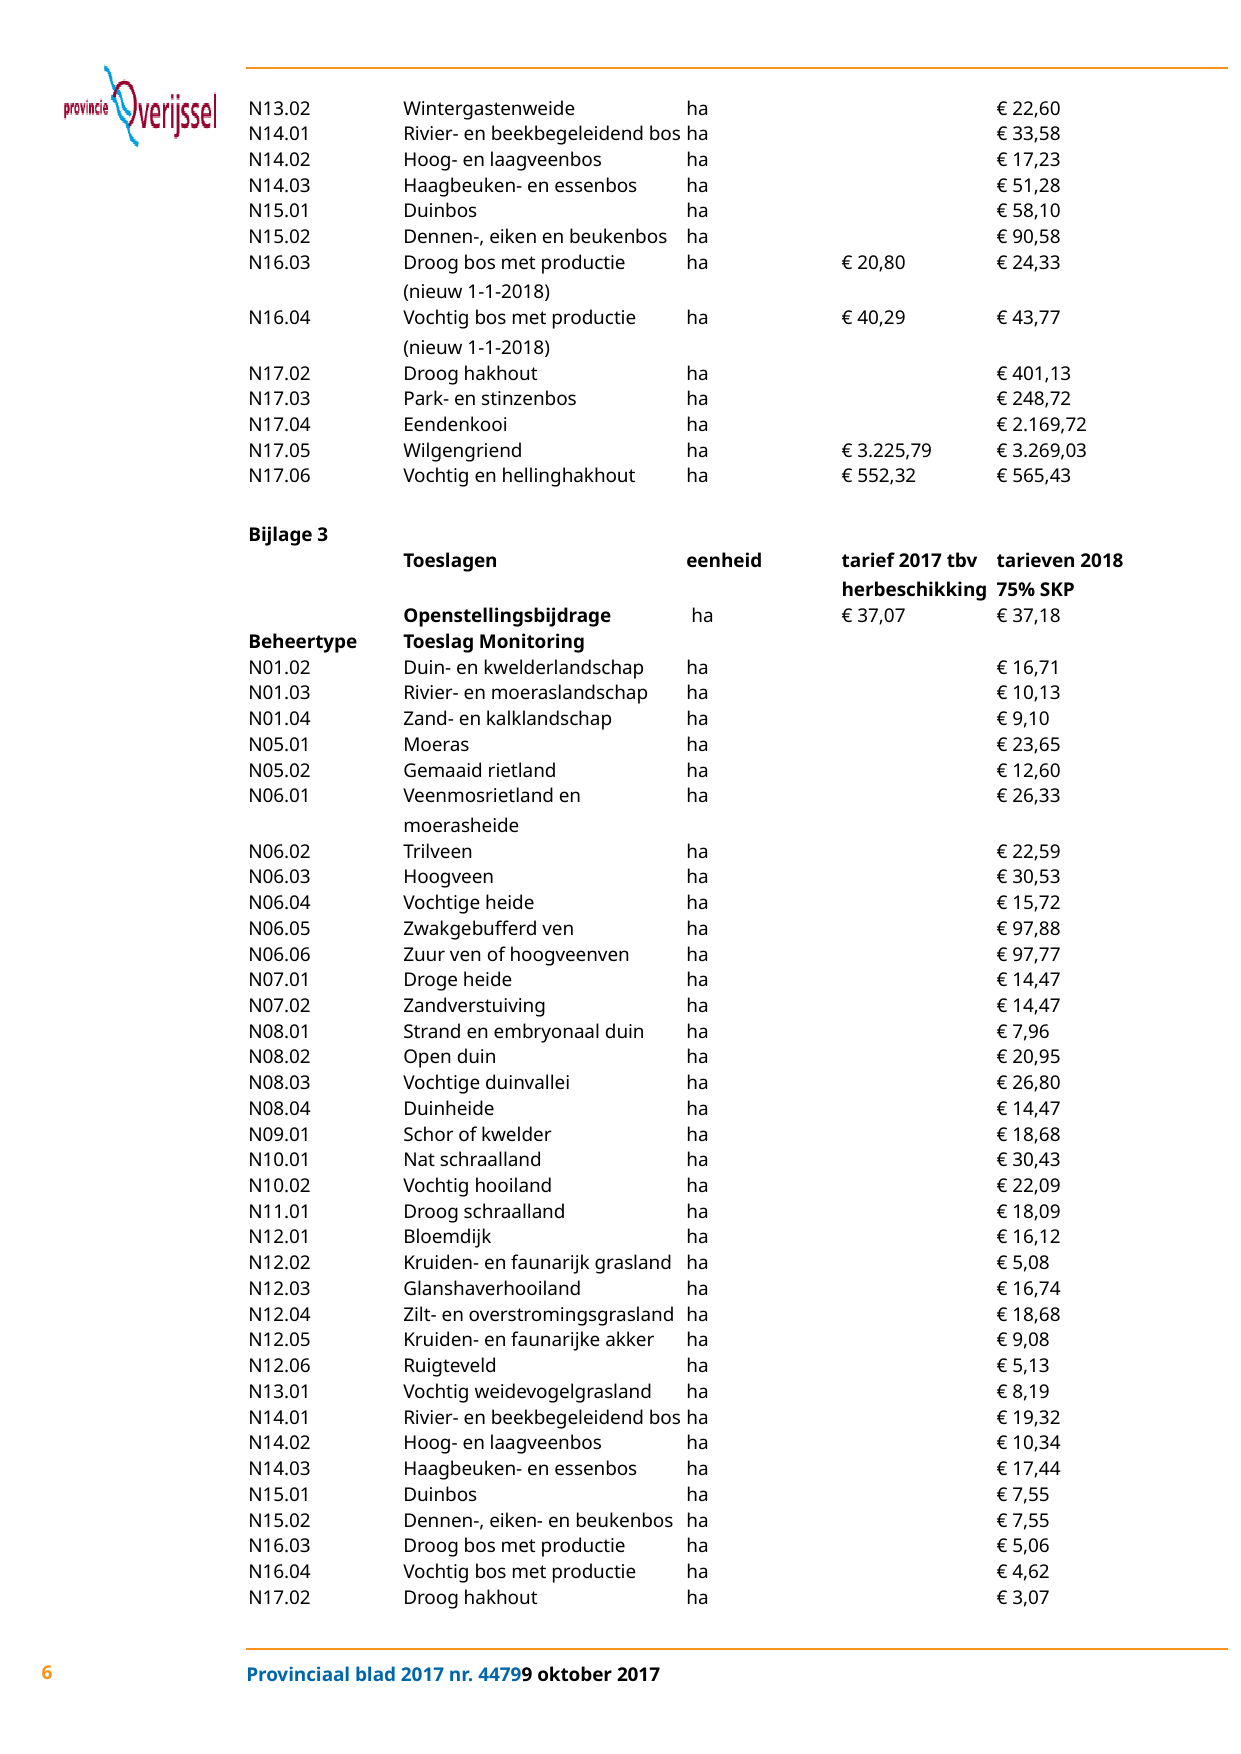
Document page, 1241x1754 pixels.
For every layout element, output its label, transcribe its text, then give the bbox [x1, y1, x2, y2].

table_cell Duin- en kwelderlandschap [403, 654, 686, 679]
table_cell [841, 1301, 996, 1327]
table_cell Rivier- en beekbegeleidend bos [403, 121, 686, 146]
table_cell € 9,08 [996, 1327, 1152, 1352]
table_cell ha [686, 1404, 841, 1429]
table_cell € 7,55 [996, 1507, 1152, 1532]
table_cell ha [686, 731, 841, 757]
table_cell Haagbeuken- en essenbos [403, 172, 686, 198]
table_cell [841, 680, 996, 705]
table_header Bijlage 3 [248, 521, 1152, 547]
table_cell [841, 1198, 996, 1224]
table_cell [841, 1584, 996, 1610]
table_cell ha [686, 360, 841, 386]
table_cell ha [686, 1378, 841, 1404]
table_cell € 58,10 [996, 198, 1152, 223]
table_cell Zand- en kalklandschap [403, 705, 686, 731]
picture [41, 47, 231, 172]
table_cell Nat schraalland [403, 1147, 686, 1172]
table_cell € 26,80 [996, 1069, 1152, 1095]
table_cell Toeslag Monitoring [403, 628, 686, 654]
table_cell € 30,53 [996, 864, 1152, 889]
table_cell N17.02 [248, 360, 403, 386]
table_cell Droog schraalland [403, 1198, 686, 1224]
table_cell N01.03 [248, 680, 403, 705]
table_cell N15.02 [248, 1507, 403, 1532]
table_cell € 24,33 [996, 249, 1152, 304]
table_cell N06.01 [248, 783, 403, 838]
table_cell Haagbeuken- en essenbos [403, 1455, 686, 1481]
table_cell Kruiden- en faunarijk grasland [403, 1250, 686, 1275]
table_cell tarieven 2018 75% SKP [996, 547, 1152, 602]
table_cell N08.01 [248, 1018, 403, 1044]
table_cell N08.03 [248, 1069, 403, 1095]
table_cell [841, 1378, 996, 1404]
table_cell € 5,06 [996, 1533, 1152, 1558]
table_cell ha [686, 1224, 841, 1249]
table_cell € 14,47 [996, 966, 1152, 992]
table_cell ha [686, 864, 841, 889]
table_cell [686, 628, 841, 654]
table_cell € 3.225,79 [841, 437, 996, 463]
table_cell € 22,59 [996, 838, 1152, 863]
table_cell Droog hakhout [403, 1584, 686, 1610]
table_cell ha [686, 705, 841, 731]
table_cell [841, 654, 996, 679]
table_cell [841, 1069, 996, 1095]
table_cell N09.01 [248, 1121, 403, 1147]
table_cell [996, 628, 1152, 654]
table_cell N07.01 [248, 966, 403, 992]
table_cell [841, 915, 996, 941]
table_cell Ruigteveld [403, 1353, 686, 1378]
table_cell N11.01 [248, 1198, 403, 1224]
table_cell ha [686, 1533, 841, 1558]
table_cell € 248,72 [996, 386, 1152, 411]
table_cell [841, 838, 996, 863]
table_cell Vochtig bos met productie (nieuw 1-1-2018) [403, 305, 686, 360]
table_cell € 18,68 [996, 1121, 1152, 1147]
table_cell ha [686, 1069, 841, 1095]
table_cell € 51,28 [996, 172, 1152, 198]
table_cell N12.04 [248, 1301, 403, 1327]
table_cell Schor of kwelder [403, 1121, 686, 1147]
table_cell [841, 121, 996, 146]
table_cell [841, 360, 996, 386]
table_cell € 26,33 [996, 783, 1152, 838]
table_cell € 18,09 [996, 1198, 1152, 1224]
table_cell N10.01 [248, 1147, 403, 1172]
table_cell N12.03 [248, 1275, 403, 1301]
table_cell € 5,08 [996, 1250, 1152, 1275]
table_cell N15.01 [248, 1481, 403, 1507]
table_cell ha [686, 1172, 841, 1198]
table_cell € 97,77 [996, 941, 1152, 966]
table_cell € 401,13 [996, 360, 1152, 386]
table_cell € 5,13 [996, 1353, 1152, 1378]
table_cell € 565,43 [996, 463, 1152, 488]
table_cell ha [686, 966, 841, 992]
table_cell ha [686, 1507, 841, 1532]
table_cell € 23,65 [996, 731, 1152, 757]
table_cell N14.01 [248, 1404, 403, 1429]
table_cell [841, 783, 996, 838]
table_cell N14.02 [248, 146, 403, 172]
table_cell € 3,07 [996, 1584, 1152, 1610]
table_cell € 30,43 [996, 1147, 1152, 1172]
table_cell [841, 1018, 996, 1044]
table_cell [841, 628, 996, 654]
table_cell € 37,07 [841, 603, 996, 628]
table_cell ha [686, 1584, 841, 1610]
table_cell Droog bos met productie (nieuw 1-1-2018) [403, 249, 686, 304]
table_cell Open duin [403, 1044, 686, 1069]
table_cell Park- en stinzenbos [403, 386, 686, 411]
table_cell Vochtig weidevogelgrasland [403, 1378, 686, 1404]
table_cell € 33,58 [996, 121, 1152, 146]
table_cell € 14,47 [996, 992, 1152, 1018]
table_cell € 552,32 [841, 463, 996, 488]
table_cell ha [686, 121, 841, 146]
table_cell Vochtig bos met productie [403, 1558, 686, 1584]
table_cell Toeslagen [403, 547, 686, 602]
table_cell [841, 1172, 996, 1198]
table_cell € 10,13 [996, 680, 1152, 705]
table_cell Strand en embryonaal duin [403, 1018, 686, 1044]
table_cell [841, 1044, 996, 1069]
table_cell N13.02 [248, 95, 403, 121]
table_cell Hoog- en laagveenbos [403, 146, 686, 172]
table_cell € 18,68 [996, 1301, 1152, 1327]
table_cell N17.05 [248, 437, 403, 463]
table_cell Zilt- en overstromingsgrasland [403, 1301, 686, 1327]
table_cell N16.03 [248, 1533, 403, 1558]
table_cell [841, 966, 996, 992]
table_cell ha [686, 889, 841, 915]
table_cell [841, 146, 996, 172]
table_cell € 22,09 [996, 1172, 1152, 1198]
table_cell [841, 1558, 996, 1584]
table_cell [841, 1095, 996, 1121]
table_cell ha [686, 411, 841, 437]
table_cell € 37,18 [996, 603, 1152, 628]
table_cell Vochtige duinvallei [403, 1069, 686, 1095]
table_cell Wilgengriend [403, 437, 686, 463]
table_cell Trilveen [403, 838, 686, 863]
table_cell Veenmosrietland en moerasheide [403, 783, 686, 838]
table_cell ha [686, 305, 841, 360]
table_cell Dennen-, eiken- en beukenbos [403, 1507, 686, 1532]
table_cell [841, 864, 996, 889]
table_cell Duinheide [403, 1095, 686, 1121]
table_cell ha [686, 1147, 841, 1172]
table_cell [841, 1481, 996, 1507]
table_cell ha [686, 838, 841, 863]
table_cell N13.01 [248, 1378, 403, 1404]
table_cell [841, 1275, 996, 1301]
table_cell Duinbos [403, 198, 686, 223]
table_cell ha [686, 1558, 841, 1584]
table_cell N17.06 [248, 463, 403, 488]
table_cell Zwakgebufferd ven [403, 915, 686, 941]
table_cell Hoogveen [403, 864, 686, 889]
table_cell [841, 1404, 996, 1429]
table_cell Dennen-, eiken en beukenbos [403, 224, 686, 249]
table_cell Rivier- en moeraslandschap [403, 680, 686, 705]
table_cell Duinbos [403, 1481, 686, 1507]
table_cell ha [686, 1018, 841, 1044]
table_cell Droge heide [403, 966, 686, 992]
table_cell Vochtig en hellinghakhout [403, 463, 686, 488]
table_cell ha [686, 249, 841, 304]
table_cell € 10,34 [996, 1430, 1152, 1455]
table_cell [841, 95, 996, 121]
table_cell [841, 1455, 996, 1481]
table_cell N05.01 [248, 731, 403, 757]
table_cell Glanshaverhooiland [403, 1275, 686, 1301]
table_cell € 15,72 [996, 889, 1152, 915]
table_cell ha [686, 95, 841, 121]
table_cell € 90,58 [996, 224, 1152, 249]
table_cell ha [686, 1275, 841, 1301]
table_cell N08.02 [248, 1044, 403, 1069]
table_cell N14.01 [248, 121, 403, 146]
table_cell Droog bos met productie [403, 1533, 686, 1558]
table_cell N17.02 [248, 1584, 403, 1610]
table_cell [841, 1224, 996, 1249]
table_cell Openstellingsbijdrage [403, 603, 686, 628]
table_cell [841, 1327, 996, 1352]
table_cell ha [686, 198, 841, 223]
table_cell N12.01 [248, 1224, 403, 1249]
table_cell ha [686, 1353, 841, 1378]
table_cell ha [686, 1430, 841, 1455]
table_cell ha [686, 224, 841, 249]
table_cell N01.04 [248, 705, 403, 731]
table_cell N16.03 [248, 249, 403, 304]
table_cell € 8,19 [996, 1378, 1152, 1404]
table_cell ha [686, 172, 841, 198]
table_cell N06.05 [248, 915, 403, 941]
table_cell [841, 1430, 996, 1455]
table_cell [841, 224, 996, 249]
table_cell ha [686, 783, 841, 838]
table_cell [841, 757, 996, 782]
table_cell ha [686, 603, 841, 628]
table_cell Eendenkooi [403, 411, 686, 437]
table_cell ha [686, 757, 841, 782]
table_cell € 17,44 [996, 1455, 1152, 1481]
table_cell € 16,74 [996, 1275, 1152, 1301]
table_cell ha [686, 1250, 841, 1275]
table_cell N12.06 [248, 1353, 403, 1378]
table_cell [841, 889, 996, 915]
table_cell € 43,77 [996, 305, 1152, 360]
table_cell tarief 2017 tbv herbeschikking [841, 547, 996, 602]
table_cell ha [686, 1198, 841, 1224]
table_cell ha [686, 915, 841, 941]
table_cell € 22,60 [996, 95, 1152, 121]
table_cell N15.01 [248, 198, 403, 223]
table_cell € 7,55 [996, 1481, 1152, 1507]
table_cell [841, 705, 996, 731]
table_cell Vochtig hooiland [403, 1172, 686, 1198]
table_cell [841, 992, 996, 1018]
table_cell Gemaaid rietland [403, 757, 686, 782]
table_cell ha [686, 941, 841, 966]
table_cell ha [686, 437, 841, 463]
table_cell Droog hakhout [403, 360, 686, 386]
table_cell Vochtige heide [403, 889, 686, 915]
table_cell ha [686, 1301, 841, 1327]
table_cell Moeras [403, 731, 686, 757]
table_cell € 7,96 [996, 1018, 1152, 1044]
table_cell [248, 603, 403, 628]
table_cell [841, 1533, 996, 1558]
table_cell Beheertype [248, 628, 403, 654]
table_cell € 16,71 [996, 654, 1152, 679]
table_cell [841, 941, 996, 966]
table_cell N06.04 [248, 889, 403, 915]
table_cell N17.04 [248, 411, 403, 437]
table_cell € 4,62 [996, 1558, 1152, 1584]
table_cell € 97,88 [996, 915, 1152, 941]
table_cell € 20,80 [841, 249, 996, 304]
table_cell € 14,47 [996, 1095, 1152, 1121]
table_cell [841, 172, 996, 198]
table_cell ha [686, 1455, 841, 1481]
table_cell € 16,12 [996, 1224, 1152, 1249]
table_cell N14.02 [248, 1430, 403, 1455]
table_cell ha [686, 680, 841, 705]
table_cell € 12,60 [996, 757, 1152, 782]
table_cell [841, 1250, 996, 1275]
table_cell N16.04 [248, 1558, 403, 1584]
table_cell N12.02 [248, 1250, 403, 1275]
table_cell [841, 198, 996, 223]
table_cell [841, 1121, 996, 1147]
table_cell ha [686, 146, 841, 172]
table_cell N15.02 [248, 224, 403, 249]
table_cell N06.06 [248, 941, 403, 966]
table_cell Hoog- en laagveenbos [403, 1430, 686, 1455]
table_cell [841, 1507, 996, 1532]
table_cell ha [686, 1044, 841, 1069]
table_cell Rivier- en beekbegeleidend bos [403, 1404, 686, 1429]
table_cell ha [686, 654, 841, 679]
table_cell Wintergastenweide [403, 95, 686, 121]
table_cell € 20,95 [996, 1044, 1152, 1069]
table_cell eenheid [686, 547, 841, 602]
table_cell € 2.169,72 [996, 411, 1152, 437]
table_cell [841, 731, 996, 757]
table_cell € 17,23 [996, 146, 1152, 172]
table_cell € 9,10 [996, 705, 1152, 731]
table_cell Zuur ven of hoogveenven [403, 941, 686, 966]
table_cell € 19,32 [996, 1404, 1152, 1429]
table_cell ha [686, 463, 841, 488]
table_cell [248, 547, 403, 602]
table_cell N14.03 [248, 1455, 403, 1481]
table_cell ha [686, 992, 841, 1018]
table_cell [841, 411, 996, 437]
table_cell Kruiden- en faunarijke akker [403, 1327, 686, 1352]
table_cell N17.03 [248, 386, 403, 411]
table_cell [841, 1147, 996, 1172]
table_cell N12.05 [248, 1327, 403, 1352]
table_cell N10.02 [248, 1172, 403, 1198]
table_cell ha [686, 1095, 841, 1121]
table_cell N16.04 [248, 305, 403, 360]
table_cell N05.02 [248, 757, 403, 782]
table_cell N08.04 [248, 1095, 403, 1121]
table_cell N01.02 [248, 654, 403, 679]
table_cell Zandverstuiving [403, 992, 686, 1018]
table_cell N06.03 [248, 864, 403, 889]
table_cell ha [686, 1121, 841, 1147]
table_cell [841, 386, 996, 411]
table_cell ha [686, 1481, 841, 1507]
table_cell N06.02 [248, 838, 403, 863]
table_cell € 40,29 [841, 305, 996, 360]
table_cell € 3.269,03 [996, 437, 1152, 463]
table_cell [841, 1353, 996, 1378]
table_cell ha [686, 1327, 841, 1352]
table_cell ha [686, 386, 841, 411]
table_cell Bloemdijk [403, 1224, 686, 1249]
table_cell N14.03 [248, 172, 403, 198]
table_cell N07.02 [248, 992, 403, 1018]
